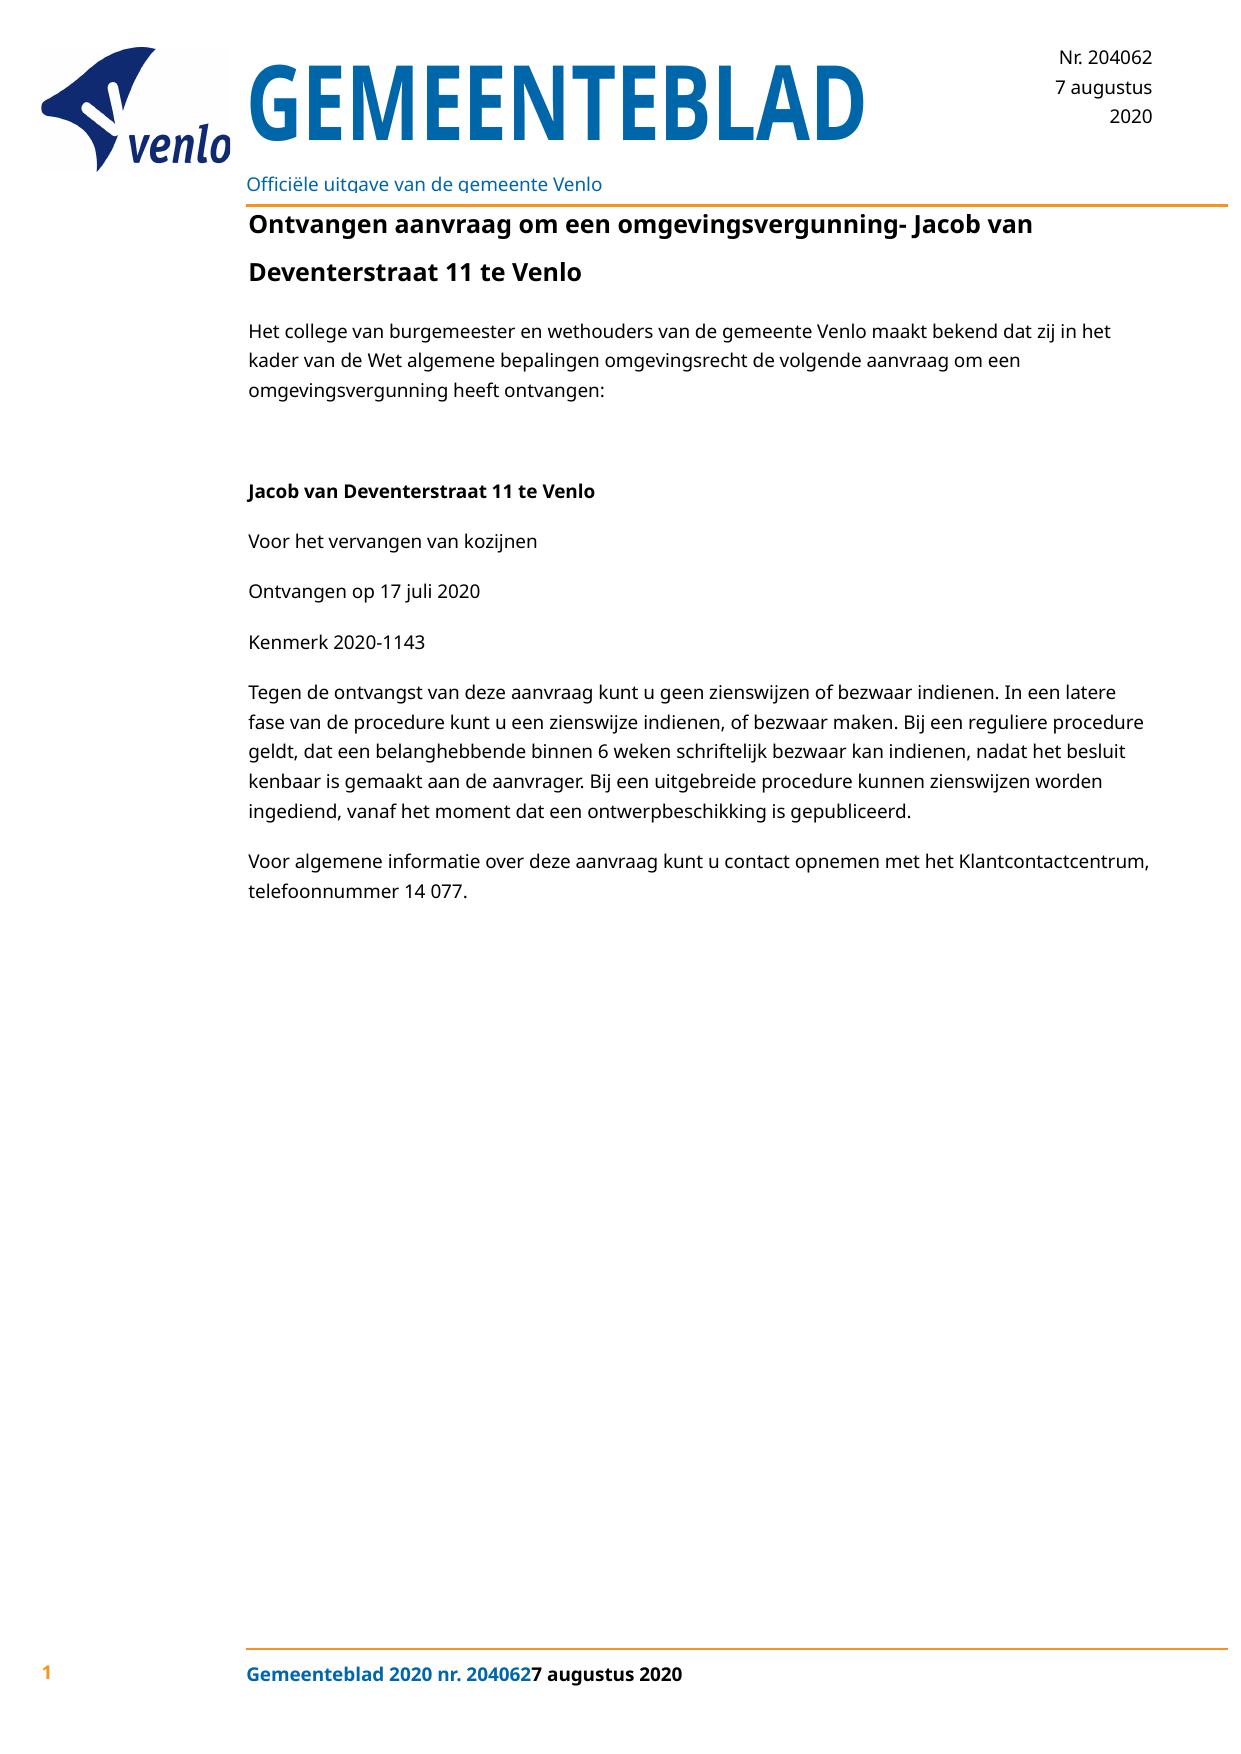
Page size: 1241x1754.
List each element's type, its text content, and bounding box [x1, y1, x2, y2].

picture [41, 47, 231, 172]
text Kenmerk 2020-1143 [248, 629, 1152, 655]
text Jacob van Deventerstraat 11 te Venlo [248, 478, 1152, 504]
text Het college van burgemeester en wethouders van de gemeente Venlo maakt bekend dat zij in het kader van de Wet algemene bepalingen omgevingsrecht de volgende aanvraag om een omgevingsvergunning heeft ontvangen: [248, 318, 1152, 403]
text Ontvangen aanvraag om een omgevingsvergunning- Jacob van Deventerstraat 11 te Venlo [248, 207, 1152, 288]
text Voor het vervangen van kozijnen [248, 528, 1152, 554]
text Voor algemene informatie over deze aanvraag kunt u contact opnemen met het Klantcontactcentrum, telefoonnummer 14 077. [248, 848, 1152, 904]
text Ontvangen op 17 juli 2020 [248, 579, 1152, 604]
text Tegen de ontvangst van deze aanvraag kunt u geen zienswijzen of bezwaar indienen. In een latere fase van de procedure kunt u een zienswijze indienen, of bezwaar maken. Bij een reguliere procedure geldt, dat een belanghebbende binnen 6 weken schriftelijk bezwaar kan indienen, nadat het besluit kenbaar is gemaakt aan de aanvrager. Bij een uitgebreide procedure kunnen zienswijzen worden ingediend, vanaf het moment dat een ontwerpbeschikking is gepubliceerd. [248, 679, 1152, 824]
